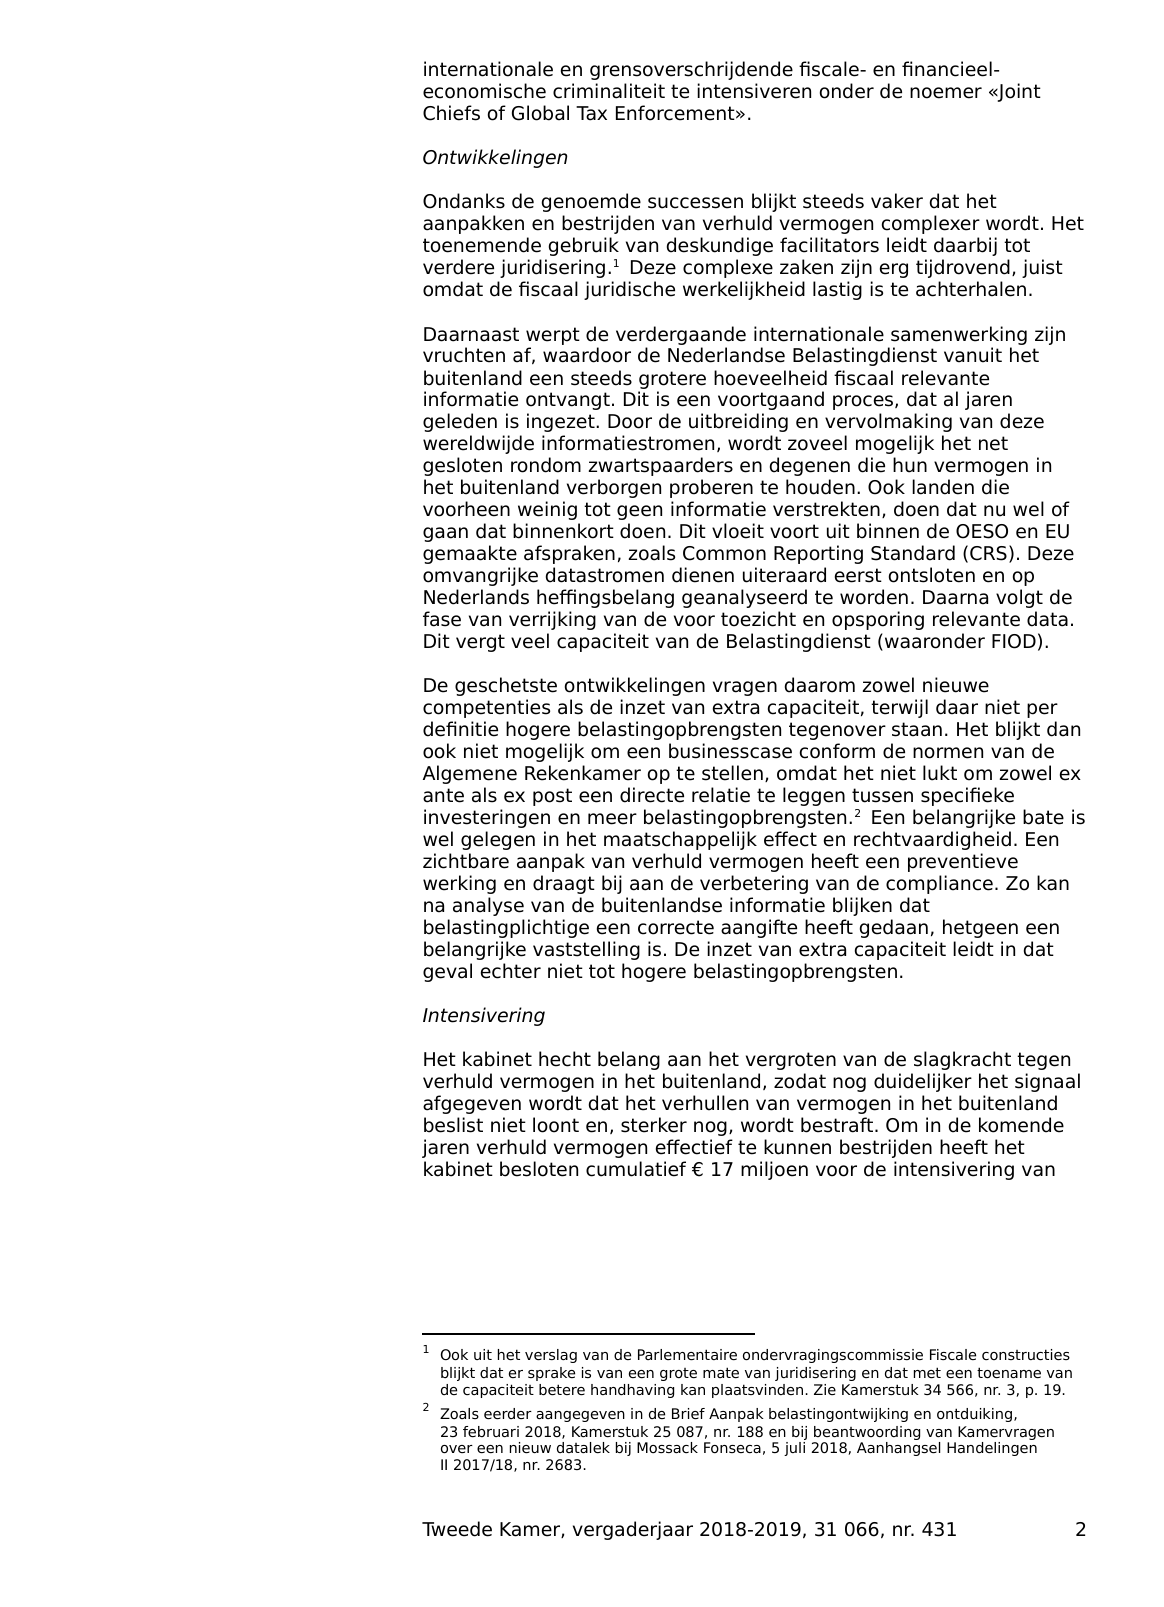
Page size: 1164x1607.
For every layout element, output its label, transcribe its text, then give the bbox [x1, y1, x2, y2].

text Het kabinet hecht belang aan het vergroten van de slagkracht tegen verhuld vermogen in het buitenland, zodat nog duidelijker het signaal afgegeven wordt dat het verhullen van vermogen in het buitenland beslist niet loont en, sterker nog, wordt bestraft. Om in de komende jaren verhuld vermogen effectief te kunnen bestrijden heeft het kabinet besloten cumulatief € 17 miljoen voor de intensivering van [422, 1049, 1087, 1225]
text De geschetste ontwikkelingen vragen daarom zowel nieuwe competenties als de inzet van extra capaciteit, terwijl daar niet per definitie hogere belastingopbrengsten tegenover staan. Het blijkt dan ook niet mogelijk om een businesscase conform de normen van de Algemene Rekenkamer op te stellen, omdat het niet lukt om zowel ex ante als ex post een directe relatie te leggen tussen specifieke investeringen en meer belastingopbrengsten. Een belangrijke bate is wel gelegen in het maatschappelijk effect en rechtvaardigheid. Een zichtbare aanpak van verhuld vermogen heeft een preventieve werking en draagt bij aan de verbetering van de compliance. Zo kan na analyse van de buitenlandse informatie blijken dat belastingplichtige een correcte aangifte heeft gedaan, hetgeen een belangrijke vaststelling is. De inzet van extra capaciteit leidt in dat geval echter niet tot hogere belastingopbrengsten. [422, 675, 1087, 983]
text Daarnaast werpt de verdergaande internationale samenwerking zijn vruchten af, waardoor de Nederlandse Belastingdienst vanuit het buitenland een steeds grotere hoeveelheid fiscaal relevante informatie ontvangt. Dit is een voortgaand proces, dat al jaren geleden is ingezet. Door de uitbreiding en vervolmaking van deze wereldwijde informatiestromen, wordt zoveel mogelijk het net gesloten rondom zwartspaarders en degenen die hun vermogen in het buitenland verborgen proberen te houden. Ook landen die voorheen weinig tot geen informatie verstrekten, doen dat nu wel of gaan dat binnenkort doen. Dit vloeit voort uit binnen de OESO en EU gemaakte afspraken, zoals Common Reporting Standard (CRS). Deze omvangrijke datastromen dienen uiteraard eerst ontsloten en op Nederlands heffingsbelang geanalyseerd te worden. Daarna volgt de fase van verrijking van de voor toezicht en opsporing relevante data. Dit vergt veel capaciteit van de Belastingdienst (waaronder FIOD). [422, 323, 1087, 653]
subtitle Intensivering [422, 1005, 1087, 1027]
text Zoals eerder aangegeven in de Brief Aanpak belastingontwijking en ontduiking, 23 februari 2018, Kamerstuk 25 087, nr. 188 en bij beantwoording van Kamervragen over een nieuw datalek bij Mossack Fonseca, 5 juli 2018, Aanhangsel Handelingen II 2017/18, nr. 2683. [422, 1402, 1087, 1474]
text internationale en grensoverschrijdende fiscale- en financieel-economische criminaliteit te intensiveren onder de noemer «Joint Chiefs of Global Tax Enforcement». [422, 59, 1087, 125]
text Ook uit het verslag van de Parlementaire ondervragingscommissie Fiscale constructies blijkt dat er sprake is van een grote mate van juridisering en dat met een toename van de capaciteit betere handhaving kan plaatsvinden. Zie Kamerstuk 34 566, nr. 3, p. 19. [422, 1343, 1087, 1399]
text Ondanks de genoemde successen blijkt steeds vaker dat het aanpakken en bestrijden van verhuld vermogen complexer wordt. Het toenemende gebruik van deskundige facilitators leidt daarbij tot verdere juridisering. Deze complexe zaken zijn erg tijdrovend, juist omdat de fiscaal juridische werkelijkheid lastig is te achterhalen. [422, 191, 1087, 301]
subtitle Ontwikkelingen [422, 147, 1087, 169]
